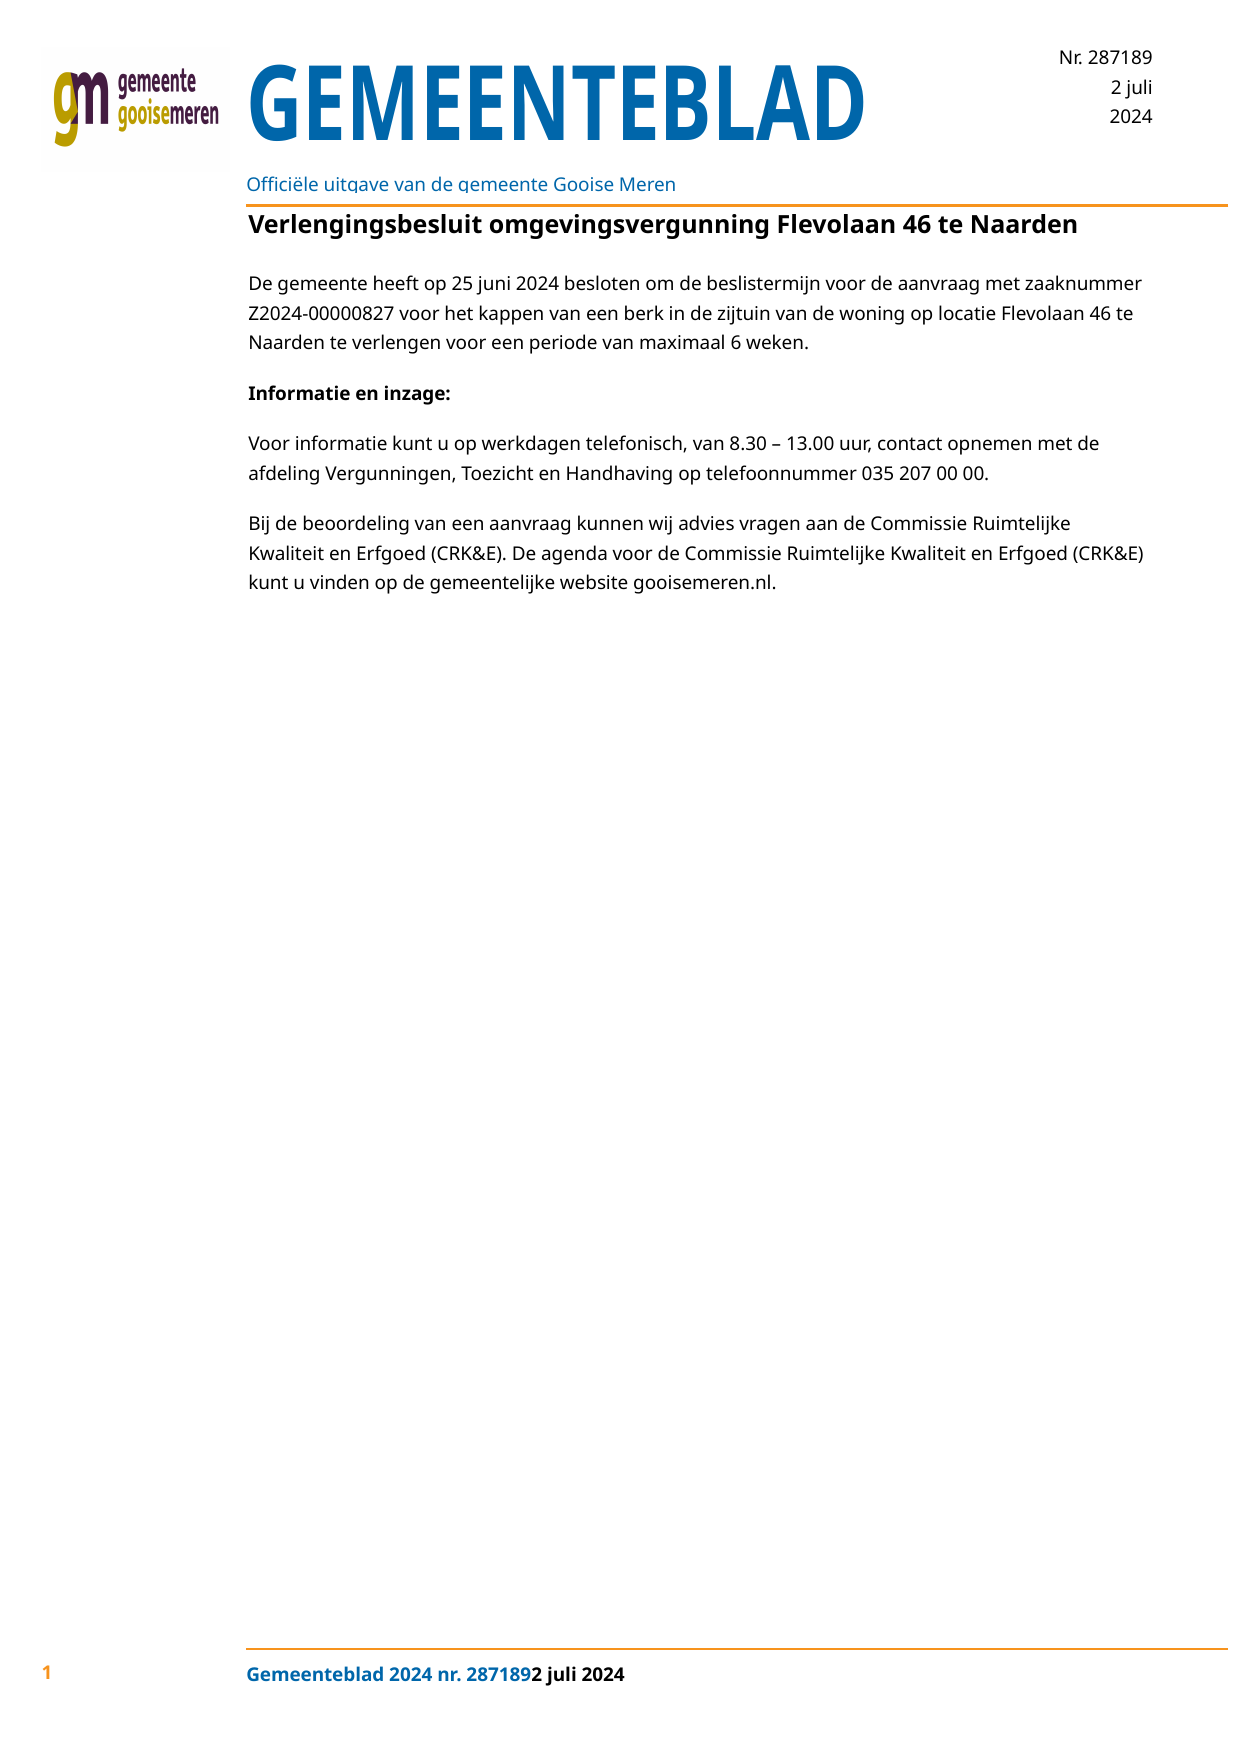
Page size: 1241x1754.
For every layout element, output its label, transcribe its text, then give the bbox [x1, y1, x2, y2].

text Informatie en inzage: [248, 380, 1152, 406]
text Voor informatie kunt u op werkdagen telefonisch, van 8.30 – 13.00 uur, contact opnemen met de afdeling Vergunningen, Toezicht en Handhaving op telefoonnummer 035 207 00 00. [248, 430, 1152, 486]
text Verlengingsbesluit omgevingsvergunning Flevolaan 46 te Naarden [248, 207, 1152, 241]
text Bij de beoordeling van een aanvraag kunnen wij advies vragen aan de Commissie Ruimtelijke Kwaliteit en Erfgoed (CRK&E). De agenda voor de Commissie Ruimtelijke Kwaliteit en Erfgoed (CRK&E) kunt u vinden op de gemeentelijke website gooisemeren.nl. [248, 510, 1152, 595]
text De gemeente heeft op 25 juni 2024 besloten om de beslistermijn voor de aanvraag met zaaknummer Z2024-00000827 voor het kappen van een berk in de zijtuin van de woning op locatie Flevolaan 46 te Naarden te verlengen voor een periode van maximaal 6 weken. [248, 270, 1152, 355]
picture [41, 47, 231, 172]
